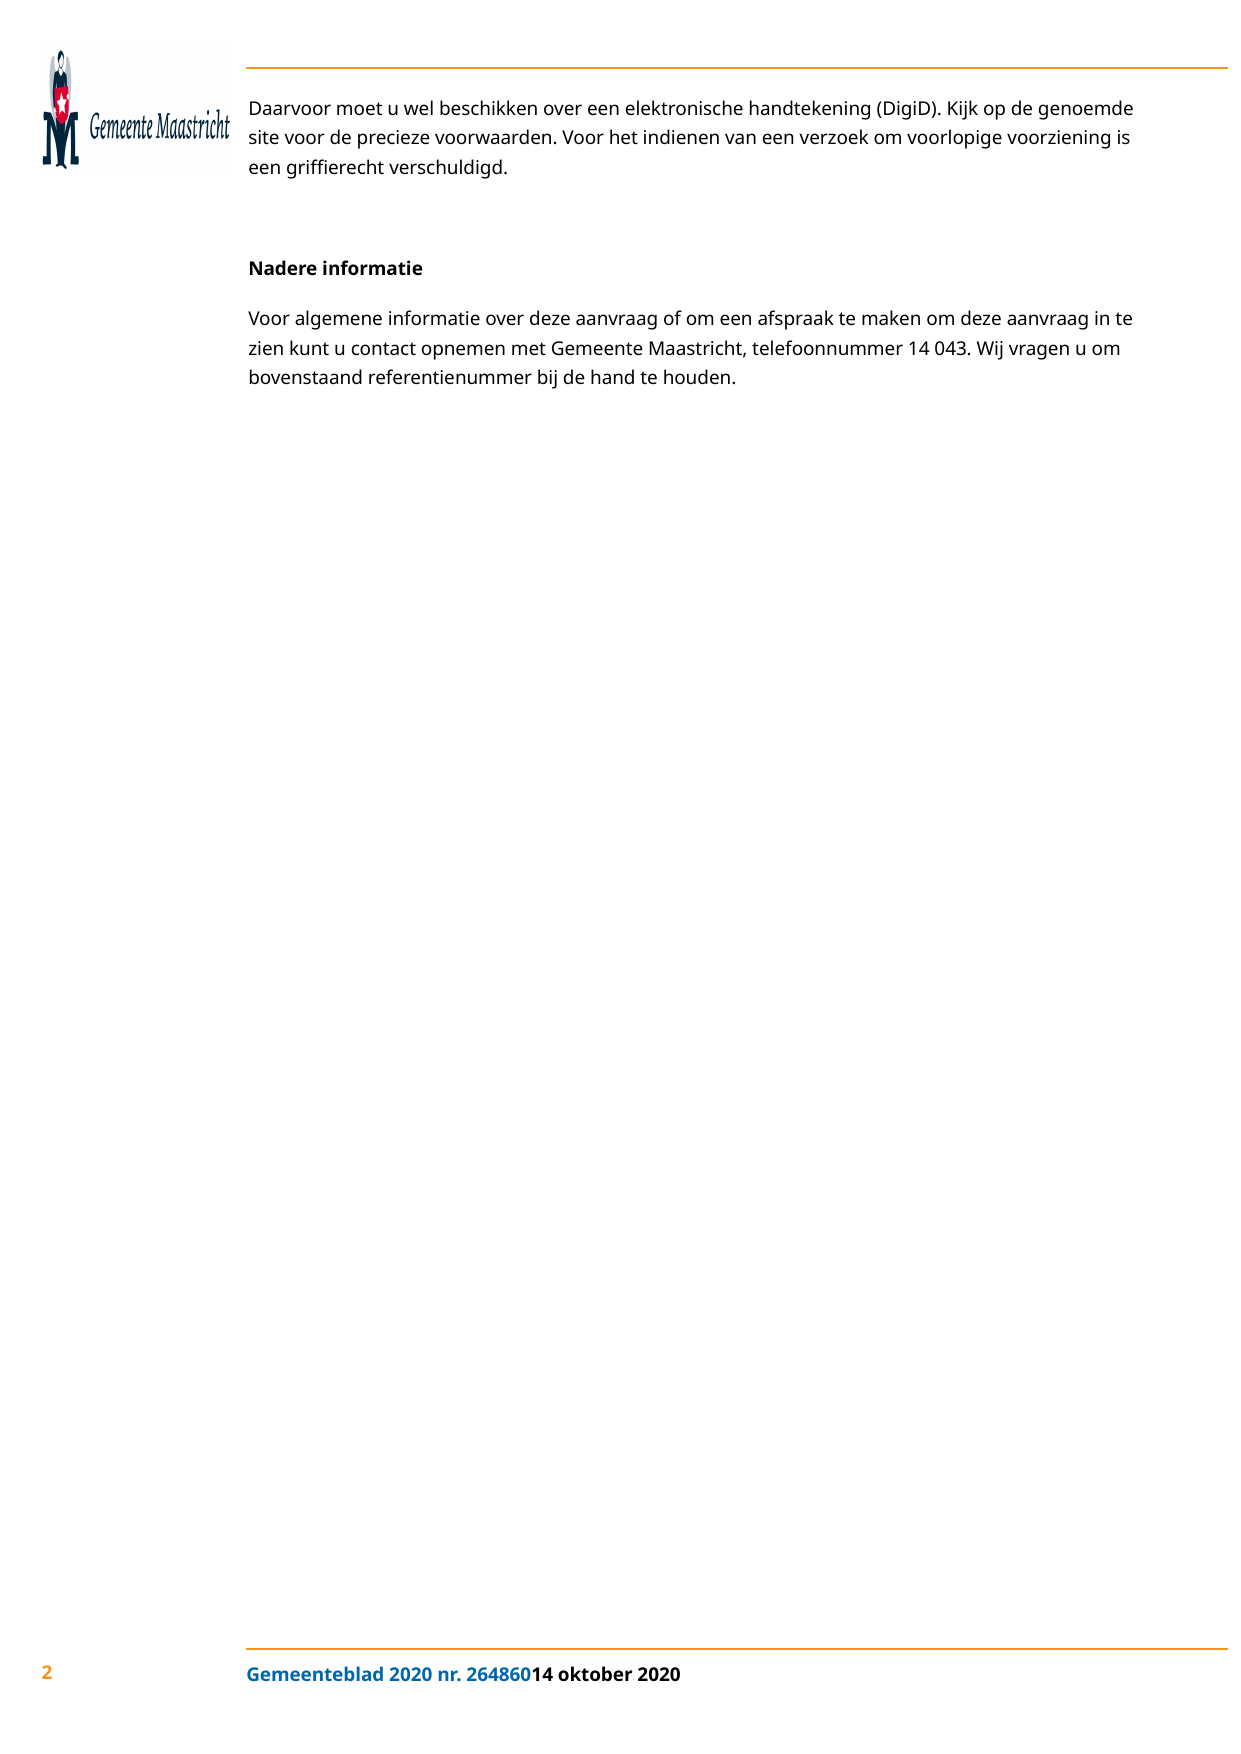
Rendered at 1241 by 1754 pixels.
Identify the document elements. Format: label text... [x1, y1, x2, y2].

text Daarvoor moet u wel beschikken over een elektronische handtekening (DigiD). Kijk op de genoemde site voor de precieze voorwaarden. Voor het indienen van een verzoek om voorlopige voorziening is een griffierecht verschuldigd. [248, 95, 1152, 180]
picture [41, 47, 231, 172]
text Voor algemene informatie over deze aanvraag of om een afspraak te maken om deze aanvraag in te zien kunt u contact opnemen met Gemeente Maastricht, telefoonnummer 14 043. Wij vragen u om bovenstaand referentienummer bij de hand te houden. [248, 305, 1152, 390]
text Nadere informatie [248, 255, 1152, 281]
